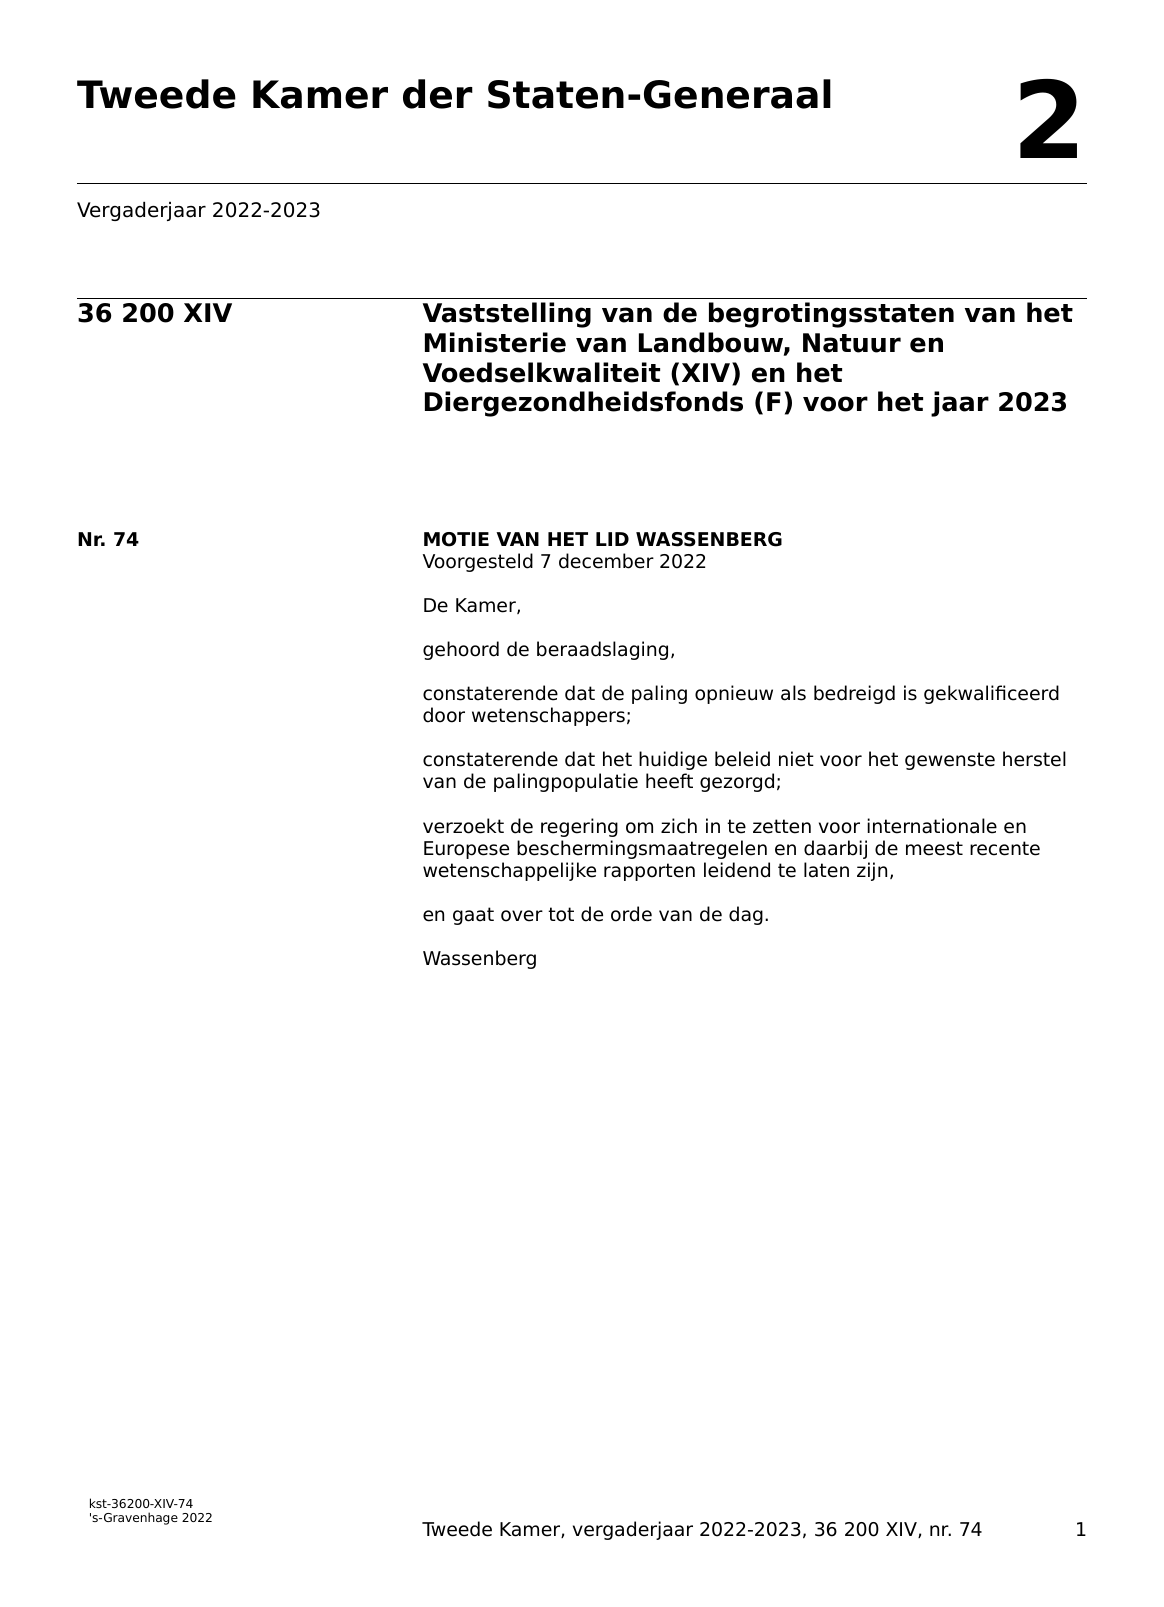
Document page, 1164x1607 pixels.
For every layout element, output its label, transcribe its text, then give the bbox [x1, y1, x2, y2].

text constaterende dat de paling opnieuw als bedreigd is gekwalificeerd door wetenschappers; [422, 683, 1087, 727]
table_cell Vergaderjaar 2022-2023 [77, 184, 1087, 298]
text Wassenberg [422, 948, 1087, 970]
subtitle Nr. 74 MOTIE VAN HET LID WASSENBERG [77, 529, 1087, 551]
text constaterende dat het huidige beleid niet voor het gewenste herstel van de palingpopulatie heeft gezorgd; [422, 749, 1087, 793]
text en gaat over tot de orde van de dag. [422, 904, 1087, 926]
table_header 2 [886, 59, 1087, 183]
text kst-36200-XIV-74 [88, 1497, 323, 1511]
text 's-Gravenhage 2022 [88, 1511, 323, 1525]
subtitle 36 200 XIV Vaststelling van de begrotingsstaten van het Ministerie van Landbouw, Natuur en Voedselkwaliteit (XIV) en het Diergezondheidsfonds (F) voor het jaar 2023 [77, 299, 1087, 418]
text De Kamer, [422, 595, 1087, 617]
text gehoord de beraadslaging, [422, 639, 1087, 661]
text Voorgesteld 7 december 2022 [422, 551, 1087, 573]
table_header Tweede Kamer der Staten-Generaal [77, 59, 886, 183]
text verzoekt de regering om zich in te zetten voor internationale en Europese beschermingsmaatregelen en daarbij de meest recente wetenschappelijke rapporten leidend te laten zijn, [422, 816, 1087, 881]
